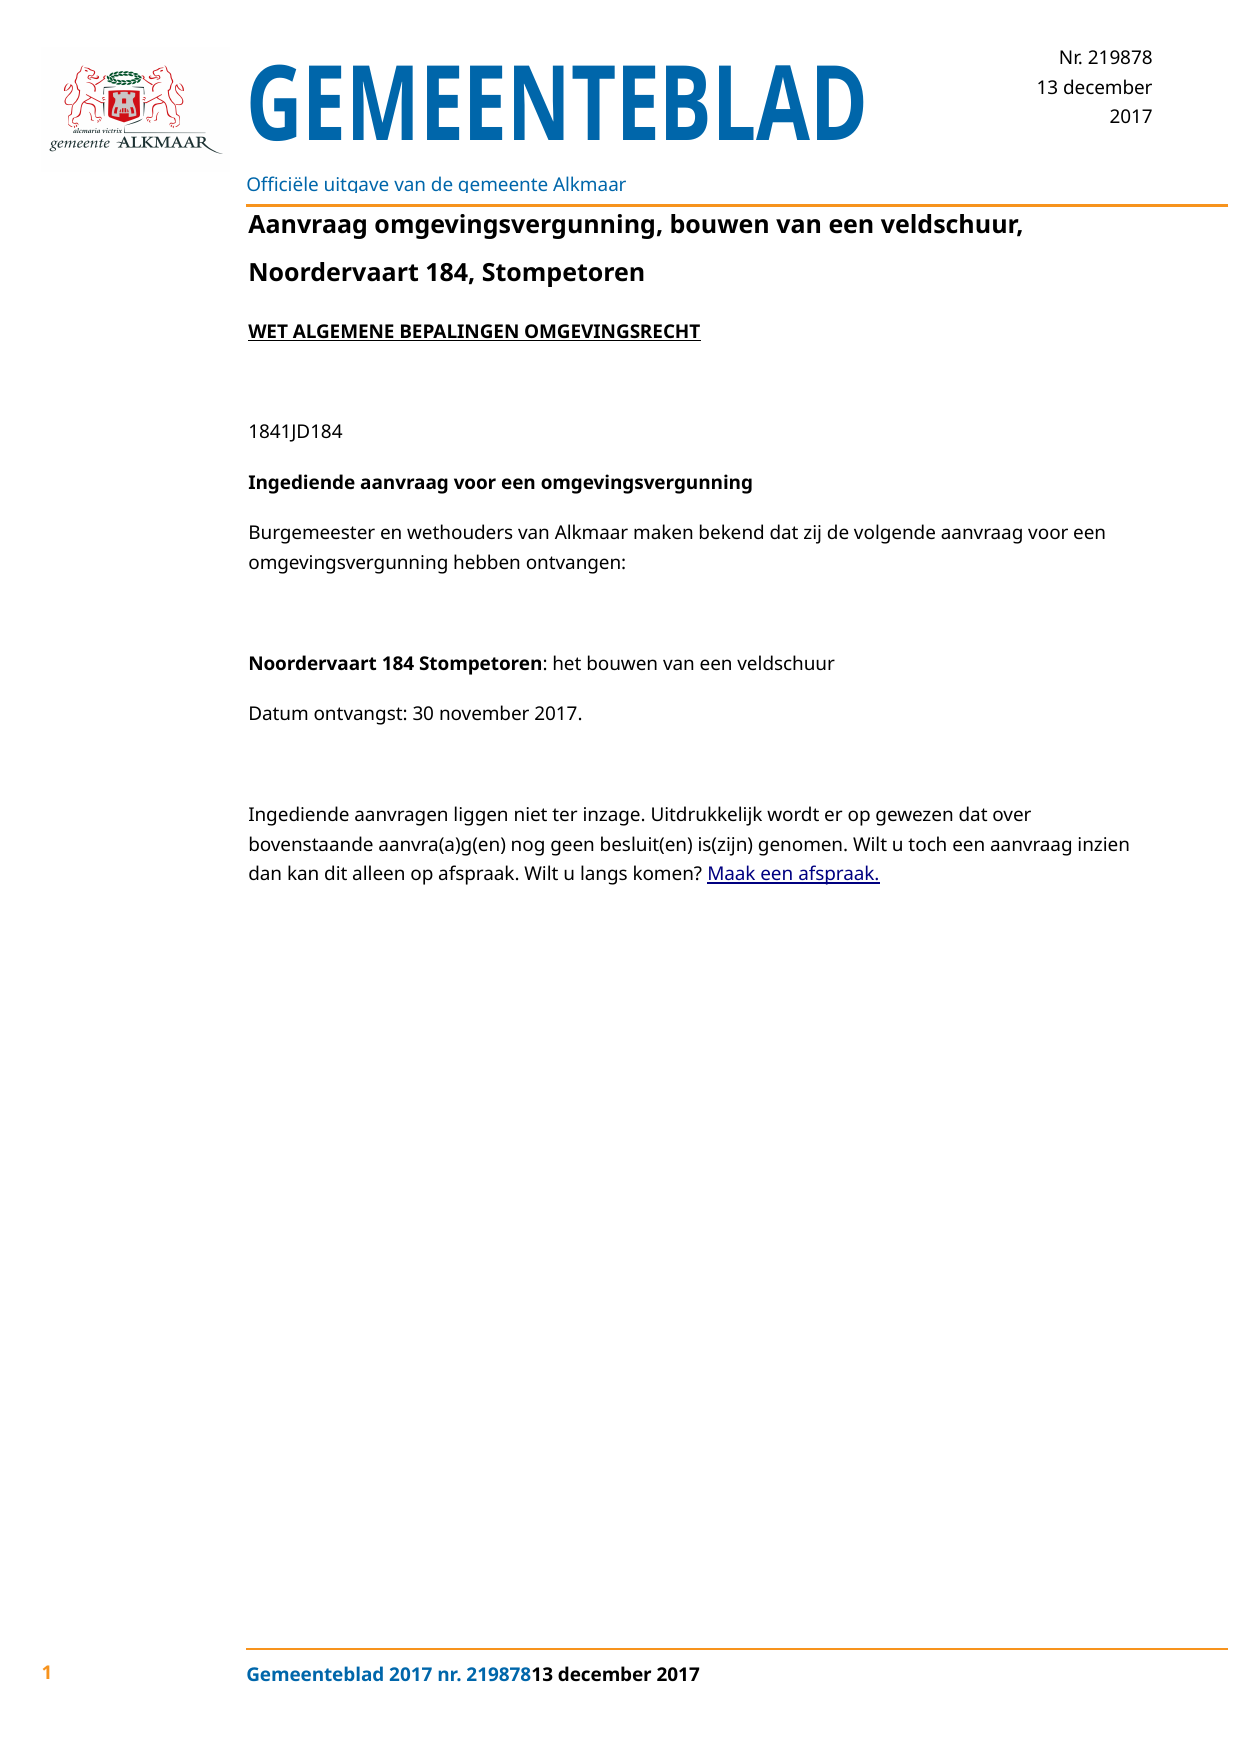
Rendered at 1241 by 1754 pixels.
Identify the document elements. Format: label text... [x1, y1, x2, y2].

text Ingediende aanvraag voor een omgevingsvergunning [248, 469, 1152, 495]
picture [41, 47, 231, 172]
text Aanvraag omgevingsvergunning, bouwen van een veldschuur, Noordervaart 184, Stompetoren [248, 207, 1152, 288]
text Noordervaart 184 Stompetoren: het bouwen van een veldschuur [248, 650, 1152, 676]
text WET ALGEMENE BEPALINGEN OMGEVINGSRECHT [248, 318, 1152, 344]
text Ingediende aanvragen liggen niet ter inzage. Uitdrukkelijk wordt er op gewezen dat over bovenstaande aanvra(a)g(en) nog geen besluit(en) is(zijn) genomen. Wilt u toch een aanvraag inzien dan kan dit alleen op afspraak. Wilt u langs komen? Maak een afspraak. [248, 801, 1152, 886]
text Burgemeester en wethouders van Alkmaar maken bekend dat zij de volgende aanvraag voor een omgevingsvergunning hebben ontvangen: [248, 519, 1152, 575]
text Datum ontvangst: 30 november 2017. [248, 700, 1152, 726]
text 1841JD184 [248, 419, 1152, 444]
